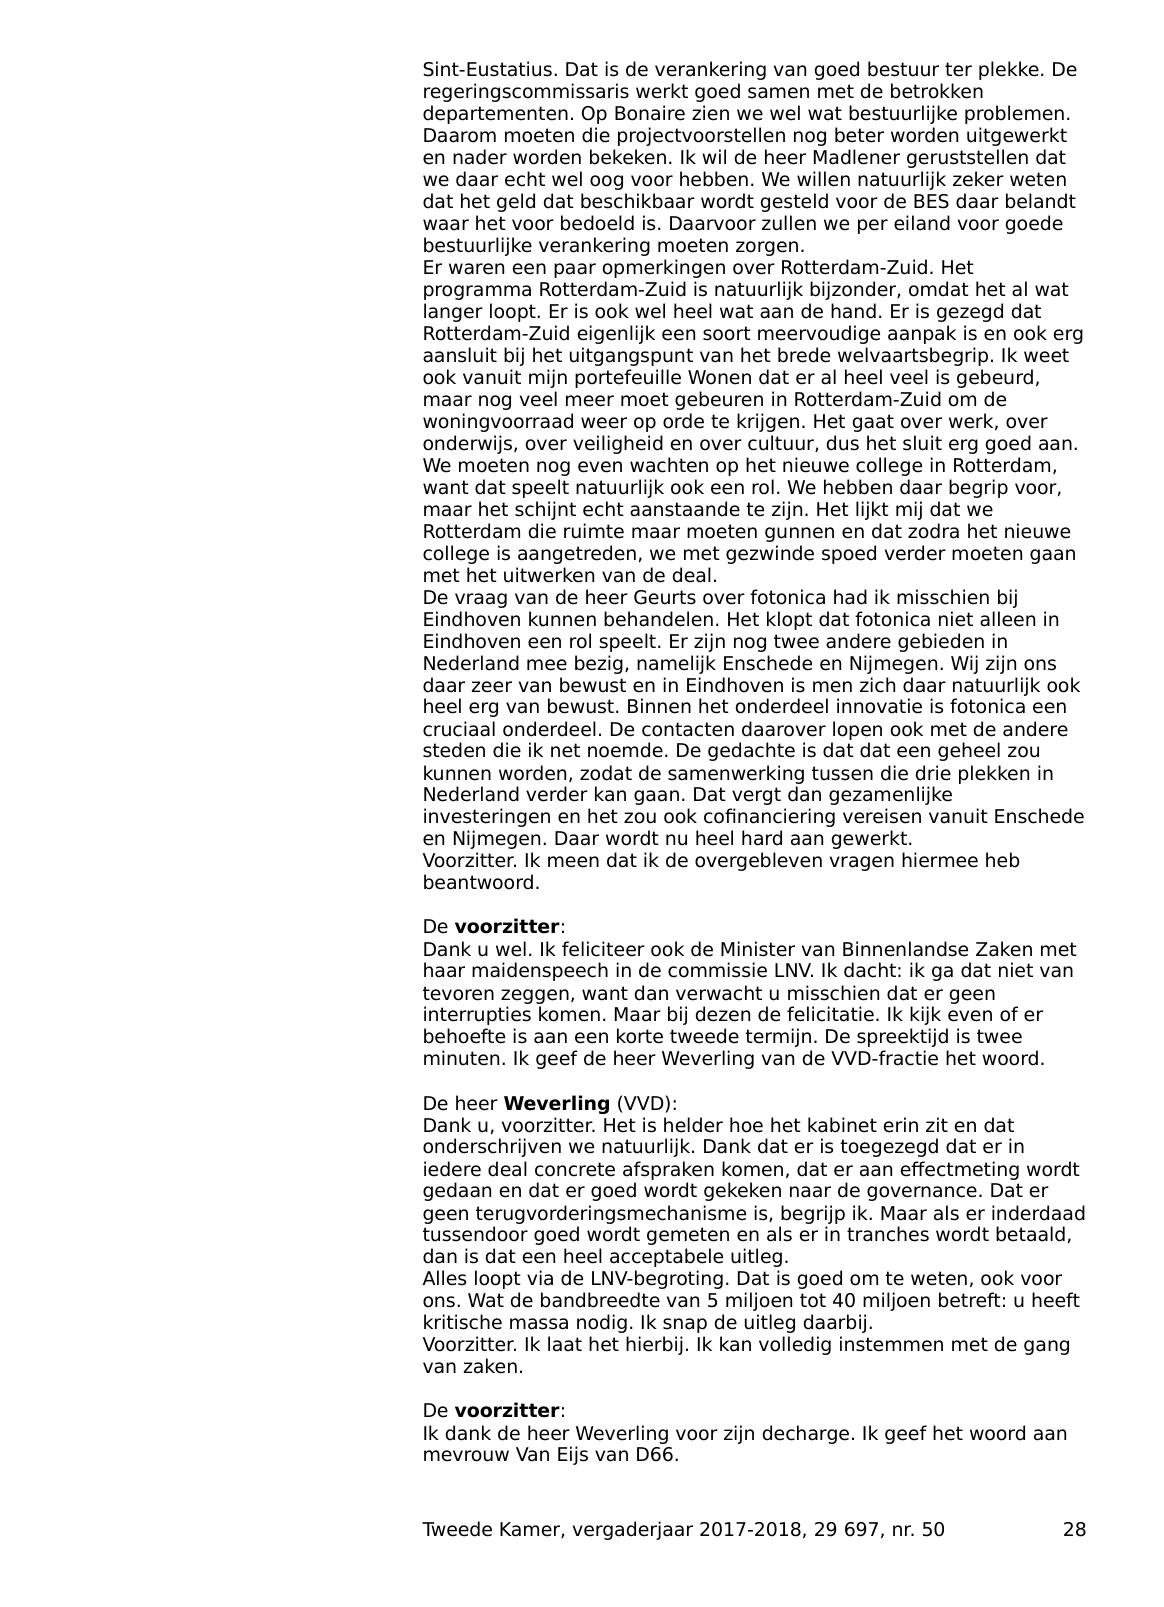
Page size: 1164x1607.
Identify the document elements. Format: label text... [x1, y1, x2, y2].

text Alles loopt via de LNV-begroting. Dat is goed om te weten, ook voor ons. Wat de bandbreedte van 5 miljoen tot 40 miljoen betreft: u heeft kritische massa nodig. Ik snap de uitleg daarbij. [422, 1268, 1087, 1334]
text Sint-Eustatius. Dat is de verankering van goed bestuur ter plekke. De regeringscommissaris werkt goed samen met de betrokken departementen. Op Bonaire zien we wel wat bestuurlijke problemen. Daarom moeten die projectvoorstellen nog beter worden uitgewerkt en nader worden bekeken. Ik wil de heer Madlener geruststellen dat we daar echt wel oog voor hebben. We willen natuurlijk zeker weten dat het geld dat beschikbaar wordt gesteld voor de BES daar belandt waar het voor bedoeld is. Daarvoor zullen we per eiland voor goede bestuurlijke verankering moeten zorgen. [422, 59, 1087, 257]
text Dank u, voorzitter. Het is helder hoe het kabinet erin zit en dat onderschrijven we natuurlijk. Dank dat er is toegezegd dat er in iedere deal concrete afspraken komen, dat er aan effectmeting wordt gedaan en dat er goed wordt gekeken naar de governance. Dat er geen terugvorderingsmechanisme is, begrijp ik. Maar als er inderdaad tussendoor goed wordt gemeten en als er in tranches wordt betaald, dan is dat een heel acceptabele uitleg. [422, 1114, 1087, 1268]
text Ik dank de heer Weverling voor zijn decharge. Ik geef het woord aan mevrouw Van Eijs van D66. [422, 1422, 1087, 1466]
text De voorzitter: [422, 916, 1087, 938]
text Dank u wel. Ik feliciteer ook de Minister van Binnenlandse Zaken met haar maidenspeech in de commissie LNV. Ik dacht: ik ga dat niet van tevoren zeggen, want dan verwacht u misschien dat er geen interrupties komen. Maar bij dezen de felicitatie. Ik kijk even of er behoefte is aan een korte tweede termijn. De spreektijd is twee minuten. Ik geef de heer Weverling van de VVD-fractie het woord. [422, 938, 1087, 1070]
text De vraag van de heer Geurts over fotonica had ik misschien bij Eindhoven kunnen behandelen. Het klopt dat fotonica niet alleen in Eindhoven een rol speelt. Er zijn nog twee andere gebieden in Nederland mee bezig, namelijk Enschede en Nijmegen. Wij zijn ons daar zeer van bewust en in Eindhoven is men zich daar natuurlijk ook heel erg van bewust. Binnen het onderdeel innovatie is fotonica een cruciaal onderdeel. De contacten daarover lopen ook met de andere steden die ik net noemde. De gedachte is dat dat een geheel zou kunnen worden, zodat de samenwerking tussen die drie plekken in Nederland verder kan gaan. Dat vergt dan gezamenlijke investeringen en het zou ook cofinanciering vereisen vanuit Enschede en Nijmegen. Daar wordt nu heel hard aan gewerkt. [422, 587, 1087, 850]
text Voorzitter. Ik meen dat ik de overgebleven vragen hiermee heb beantwoord. [422, 850, 1087, 894]
text De heer Weverling (VVD): [422, 1092, 1087, 1114]
text Voorzitter. Ik laat het hierbij. Ik kan volledig instemmen met de gang van zaken. [422, 1334, 1087, 1378]
text De voorzitter: [422, 1400, 1087, 1422]
text Er waren een paar opmerkingen over Rotterdam-Zuid. Het programma Rotterdam-Zuid is natuurlijk bijzonder, omdat het al wat langer loopt. Er is ook wel heel wat aan de hand. Er is gezegd dat Rotterdam-Zuid eigenlijk een soort meervoudige aanpak is en ook erg aansluit bij het uitgangspunt van het brede welvaartsbegrip. Ik weet ook vanuit mijn portefeuille Wonen dat er al heel veel is gebeurd, maar nog veel meer moet gebeuren in Rotterdam-Zuid om de woningvoorraad weer op orde te krijgen. Het gaat over werk, over onderwijs, over veiligheid en over cultuur, dus het sluit erg goed aan. We moeten nog even wachten op het nieuwe college in Rotterdam, want dat speelt natuurlijk ook een rol. We hebben daar begrip voor, maar het schijnt echt aanstaande te zijn. Het lijkt mij dat we Rotterdam die ruimte maar moeten gunnen en dat zodra het nieuwe college is aangetreden, we met gezwinde spoed verder moeten gaan met het uitwerken van de deal. [422, 257, 1087, 587]
